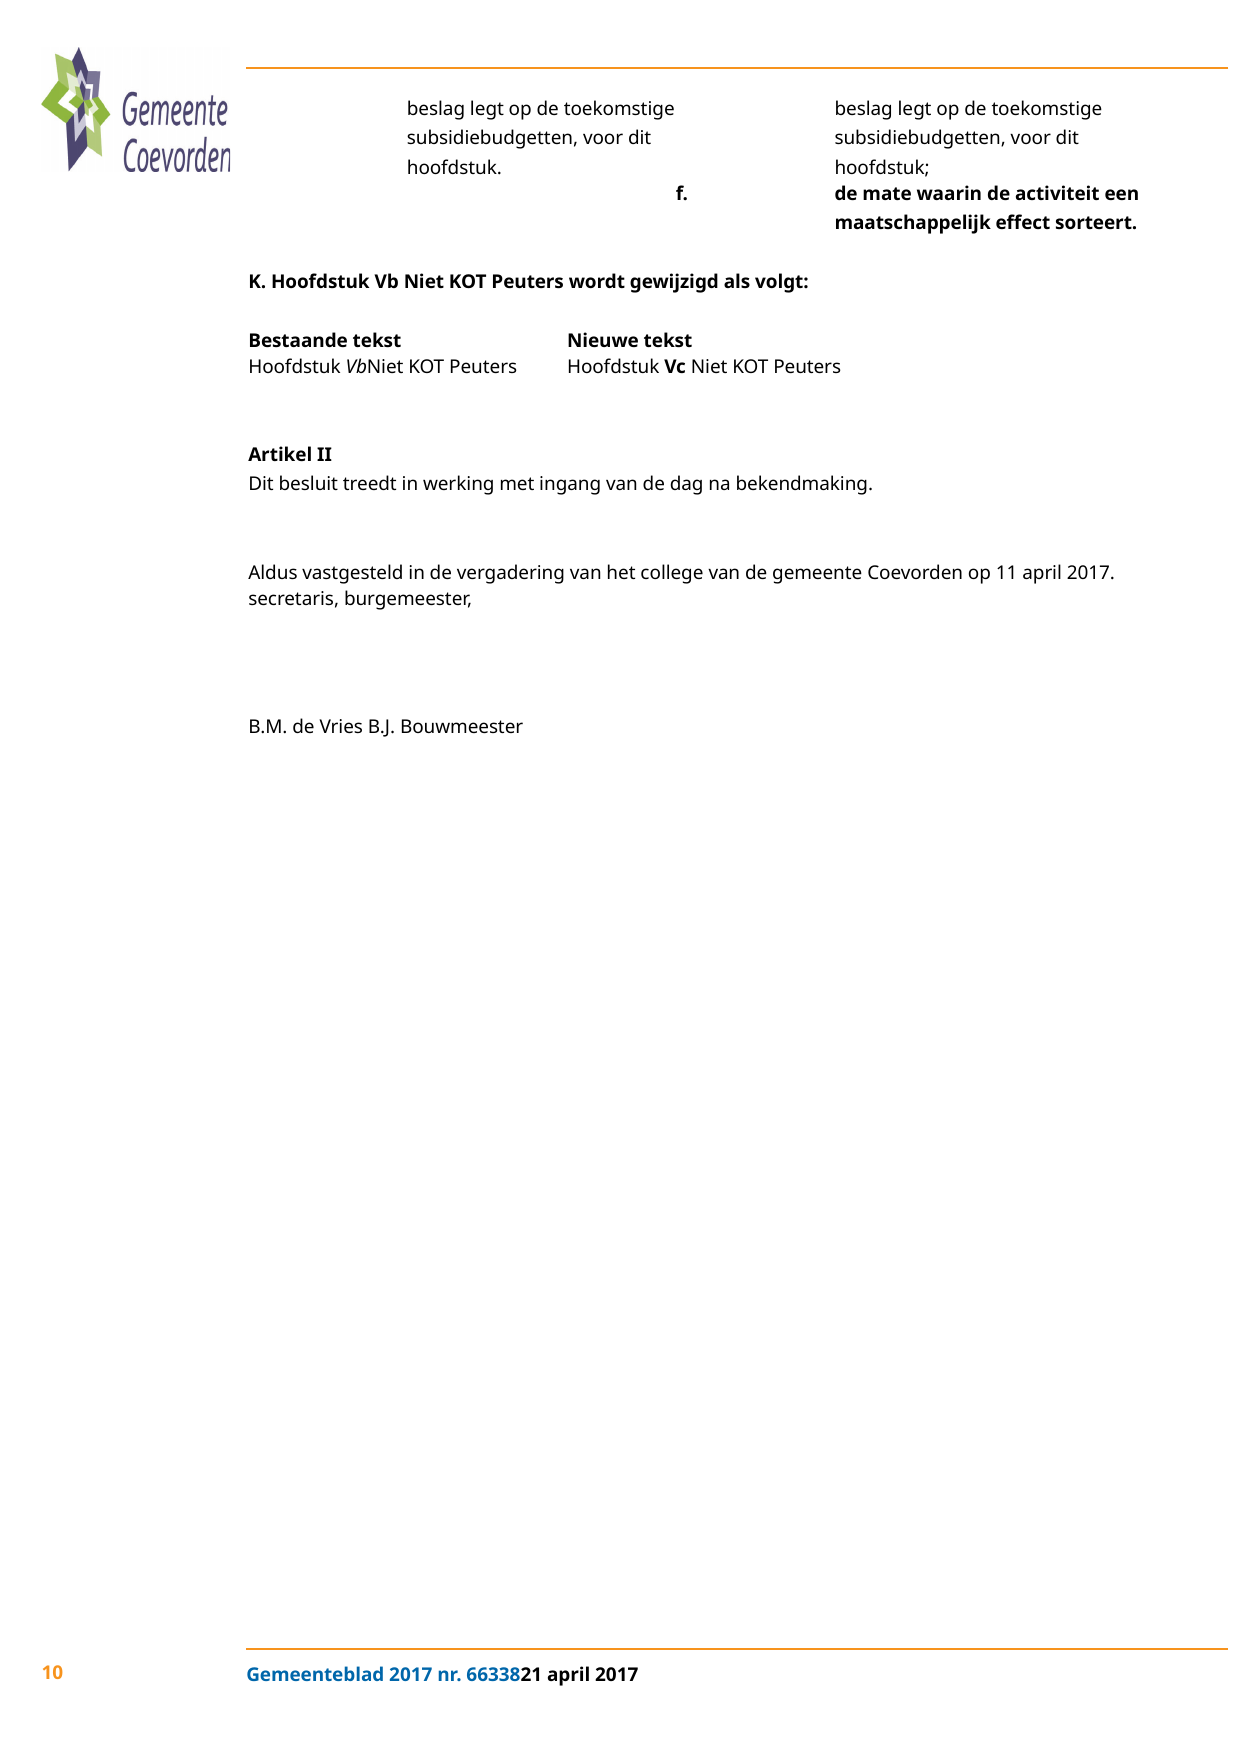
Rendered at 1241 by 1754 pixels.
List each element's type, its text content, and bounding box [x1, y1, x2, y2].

table_cell beslag legt op de toekomstige subsidiebudgetten, voor dit hoofdstuk. [407, 95, 676, 180]
table_cell [407, 180, 676, 235]
text Aldus vastgesteld in de vergadering van het college van de gemeente Coevorden op 11 april 2017. [248, 559, 1152, 585]
table_cell Hoofdstuk VbNiet KOT Peuters [248, 353, 567, 378]
table_cell beslag legt op de toekomstige subsidiebudgetten, voor dit hoofdstuk; [834, 95, 1152, 180]
table_cell de mate waarin de activiteit een maatschappelijk effect sorteert. [834, 180, 1152, 235]
text secretaris, burgemeester, [248, 585, 1152, 611]
table_cell [248, 180, 407, 235]
text K. Hoofdstuk Vb Niet KOT Peuters wordt gewijzigd als volgt: [248, 268, 1152, 293]
table_header Nieuwe tekst [567, 327, 1152, 353]
text B.M. de Vries B.J. Bouwmeester [248, 714, 1152, 739]
table_cell [248, 95, 407, 180]
table_cell Hoofdstuk Vc Niet KOT Peuters [567, 353, 1152, 378]
table_cell [676, 95, 834, 180]
text Dit besluit treedt in werking met ingang van de dag na bekendmaking. [248, 471, 1152, 496]
table_header Bestaande tekst [248, 327, 567, 353]
table_cell f. [676, 180, 834, 235]
picture [41, 47, 231, 172]
text Artikel II [248, 441, 1152, 467]
